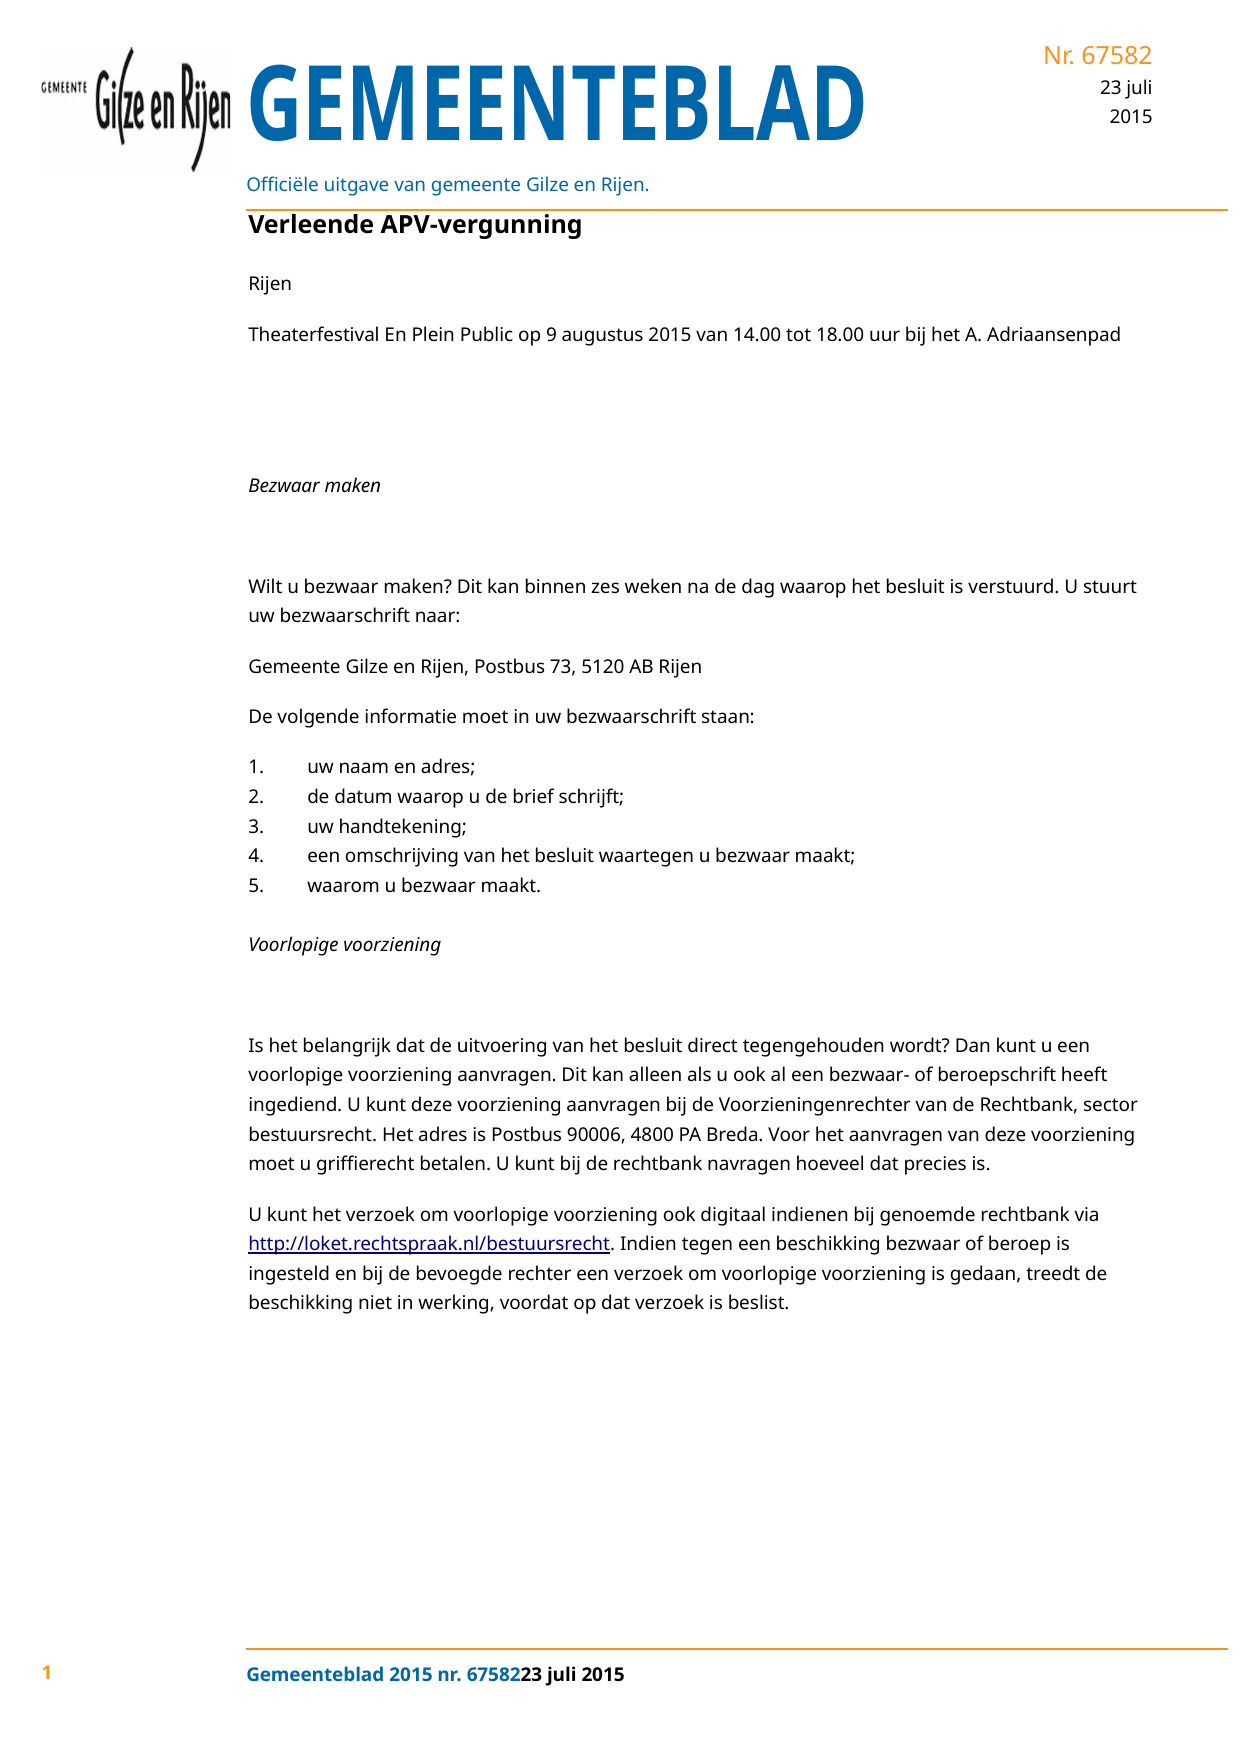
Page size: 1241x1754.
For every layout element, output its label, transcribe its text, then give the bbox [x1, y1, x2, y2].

picture [41, 47, 231, 172]
text U kunt het verzoek om voorlopige voorziening ook digitaal indienen bij genoemde rechtbank via http://loket.rechtspraak.nl/bestuursrecht. Indien tegen een beschikking bezwaar of beroep is ingesteld en bij de bevoegde rechter een verzoek om voorlopige voorziening is gedaan, treedt de beschikking niet in werking, voordat op dat verzoek is beslist. [248, 1201, 1152, 1315]
list een omschrijving van het besluit waartegen u bezwaar maakt; [248, 842, 1152, 868]
text De volgende informatie moet in uw bezwaarschrift staan: [248, 703, 1152, 729]
text Bezwaar maken [248, 472, 1152, 498]
text Wilt u bezwaar maken? Dit kan binnen zes weken na de dag waarop het besluit is verstuurd. U stuurt uw bezwaarschrift naar: [248, 573, 1152, 628]
text Is het belangrijk dat de uitvoering van het besluit direct tegengehouden wordt? Dan kunt u een voorlopige voorziening aanvragen. Dit kan alleen als u ook al een bezwaar- of beroepschrift heeft ingediend. U kunt deze voorziening aanvragen bij de Voorzieningenrechter van de Rechtbank, sector bestuursrecht. Het adres is Postbus 90006, 4800 PA Breda. Voor het aanvragen van deze voorziening moet u griffierecht betalen. U kunt bij de rechtbank navragen hoeveel dat precies is. [248, 1032, 1152, 1176]
text Rijen [248, 270, 1152, 296]
list uw handtekening; [248, 813, 1152, 838]
list uw naam en adres; [248, 754, 1152, 779]
list de datum waarop u de brief schrijft; [248, 783, 1152, 809]
text Verleende APV-vergunning [248, 211, 1152, 241]
list waarom u bezwaar maakt. [248, 872, 1152, 898]
text Voorlopige voorziening [248, 931, 1152, 957]
text Gemeente Gilze en Rijen, Postbus 73, 5120 AB Rijen [248, 653, 1152, 678]
text Theaterfestival En Plein Public op 9 augustus 2015 van 14.00 tot 18.00 uur bij het A. Adriaansenpad [248, 321, 1152, 346]
